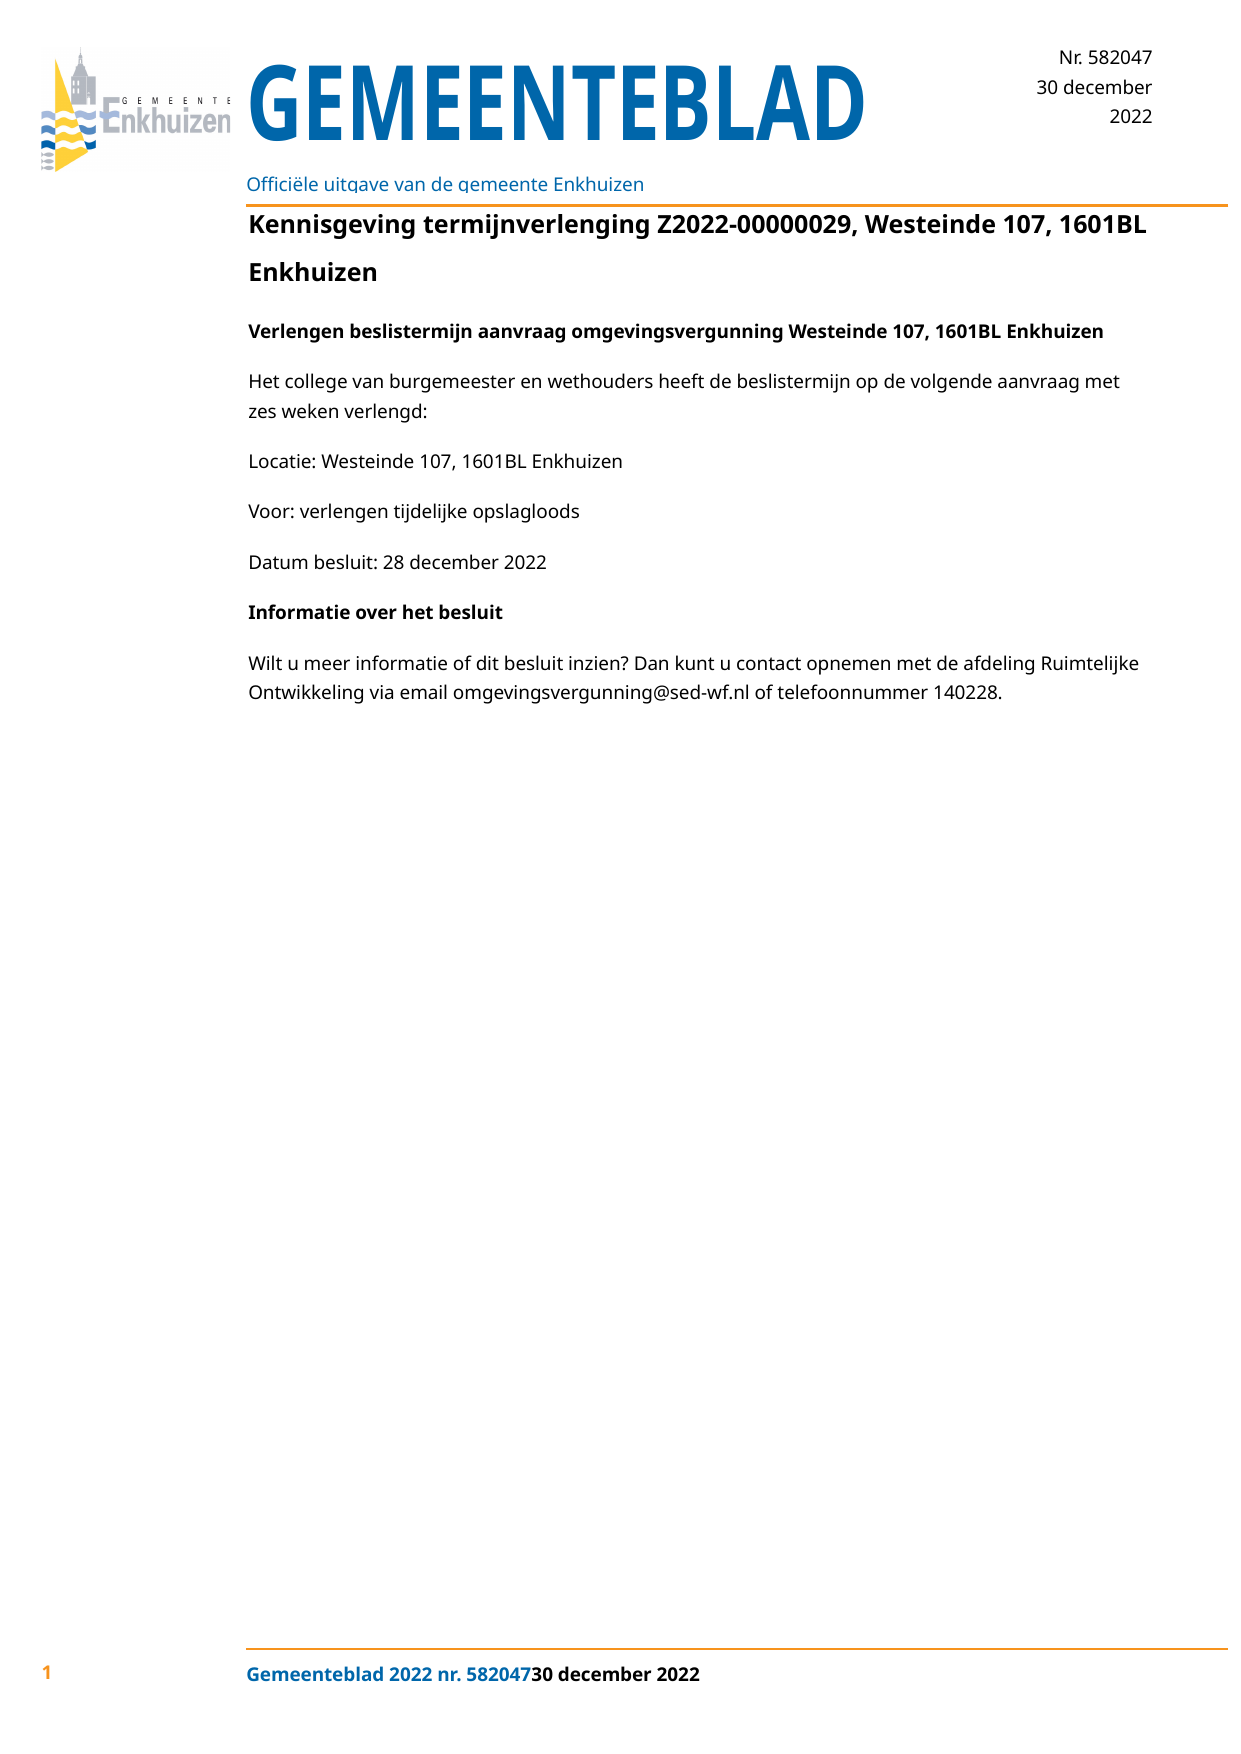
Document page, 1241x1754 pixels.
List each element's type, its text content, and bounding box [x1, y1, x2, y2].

text Datum besluit: 28 december 2022 [248, 549, 1152, 575]
text Informatie over het besluit [248, 599, 1152, 625]
picture [41, 47, 231, 172]
text Verlengen beslistermijn aanvraag omgevingsvergunning Westeinde 107, 1601BL Enkhuizen [248, 318, 1152, 344]
text Voor: verlengen tijdelijke opslagloods [248, 499, 1152, 524]
text Locatie: Westeinde 107, 1601BL Enkhuizen [248, 448, 1152, 474]
text Het college van burgemeester en wethouders heeft de beslistermijn op de volgende aanvraag met zes weken verlengd: [248, 368, 1152, 424]
text Kennisgeving termijnverlenging Z2022-00000029, Westeinde 107, 1601BL Enkhuizen [248, 207, 1152, 288]
text Wilt u meer informatie of dit besluit inzien? Dan kunt u contact opnemen met de afdeling Ruimtelijke Ontwikkeling via email omgevingsvergunning@sed-wf.nl of telefoonnummer 140228. [248, 650, 1152, 705]
